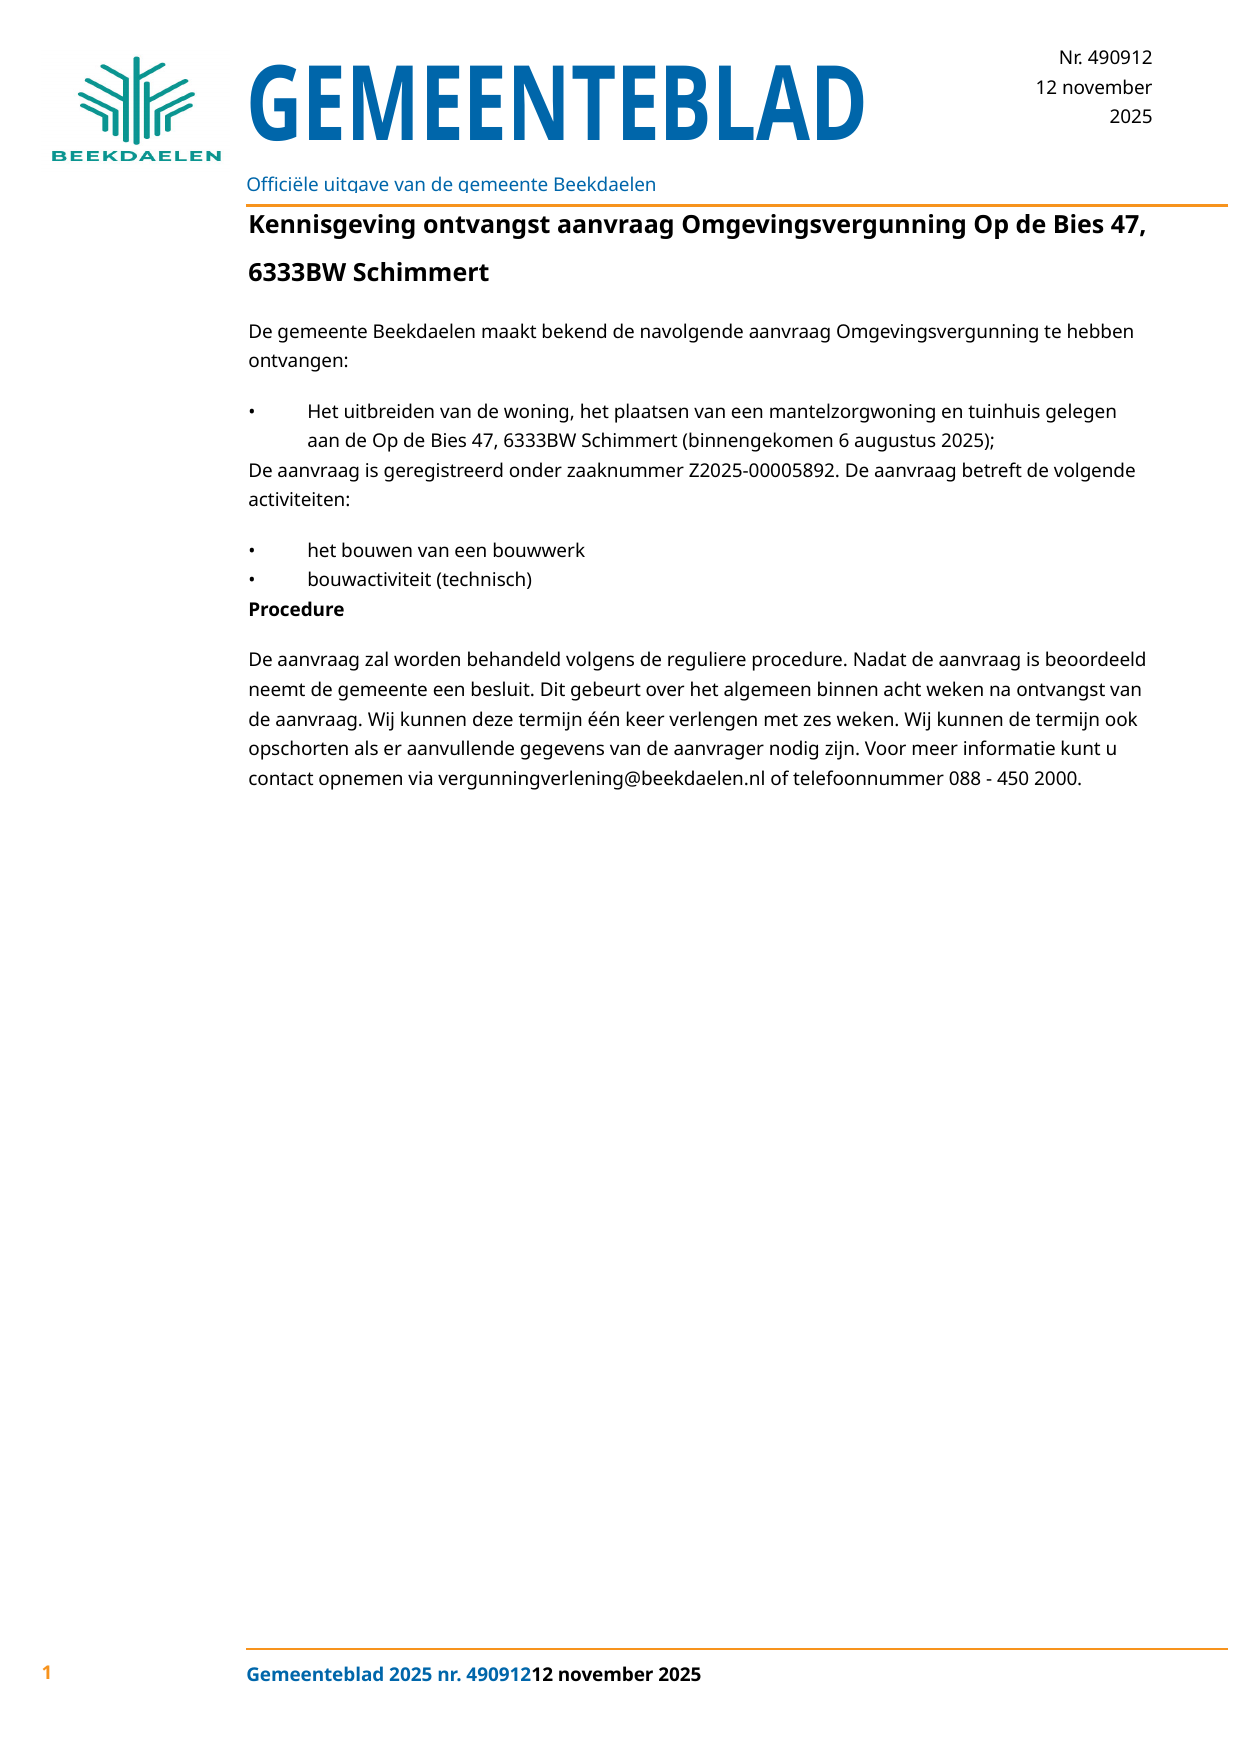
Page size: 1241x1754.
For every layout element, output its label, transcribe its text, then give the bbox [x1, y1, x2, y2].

picture [41, 47, 231, 172]
list het bouwen van een bouwwerk [248, 537, 1152, 563]
text Procedure [248, 596, 1152, 622]
text Kennisgeving ontvangst aanvraag Omgevingsvergunning Op de Bies 47, 6333BW Schimmert [248, 207, 1152, 288]
list Het uitbreiden van de woning, het plaatsen van een mantelzorgwoning en tuinhuis gelegen aan de Op de Bies 47, 6333BW Schimmert (binnengekomen 6 augustus 2025); [248, 398, 1152, 453]
list bouwactiviteit (technisch) [248, 567, 1152, 592]
text De aanvraag is geregistreerd onder zaaknummer Z2025-00005892. De aanvraag betreft de volgende activiteiten: [248, 457, 1152, 512]
text De gemeente Beekdaelen maakt bekend de navolgende aanvraag Omgevingsvergunning te hebben ontvangen: [248, 318, 1152, 373]
text De aanvraag zal worden behandeld volgens de reguliere procedure. Nadat de aanvraag is beoordeeld neemt de gemeente een besluit. Dit gebeurt over het algemeen binnen acht weken na ontvangst van de aanvraag. Wij kunnen deze termijn één keer verlengen met zes weken. Wij kunnen de termijn ook opschorten als er aanvullende gegevens van de aanvrager nodig zijn. Voor meer informatie kunt u contact opnemen via vergunningverlening@beekdaelen.nl of telefoonnummer 088 - 450 2000. [248, 647, 1152, 791]
